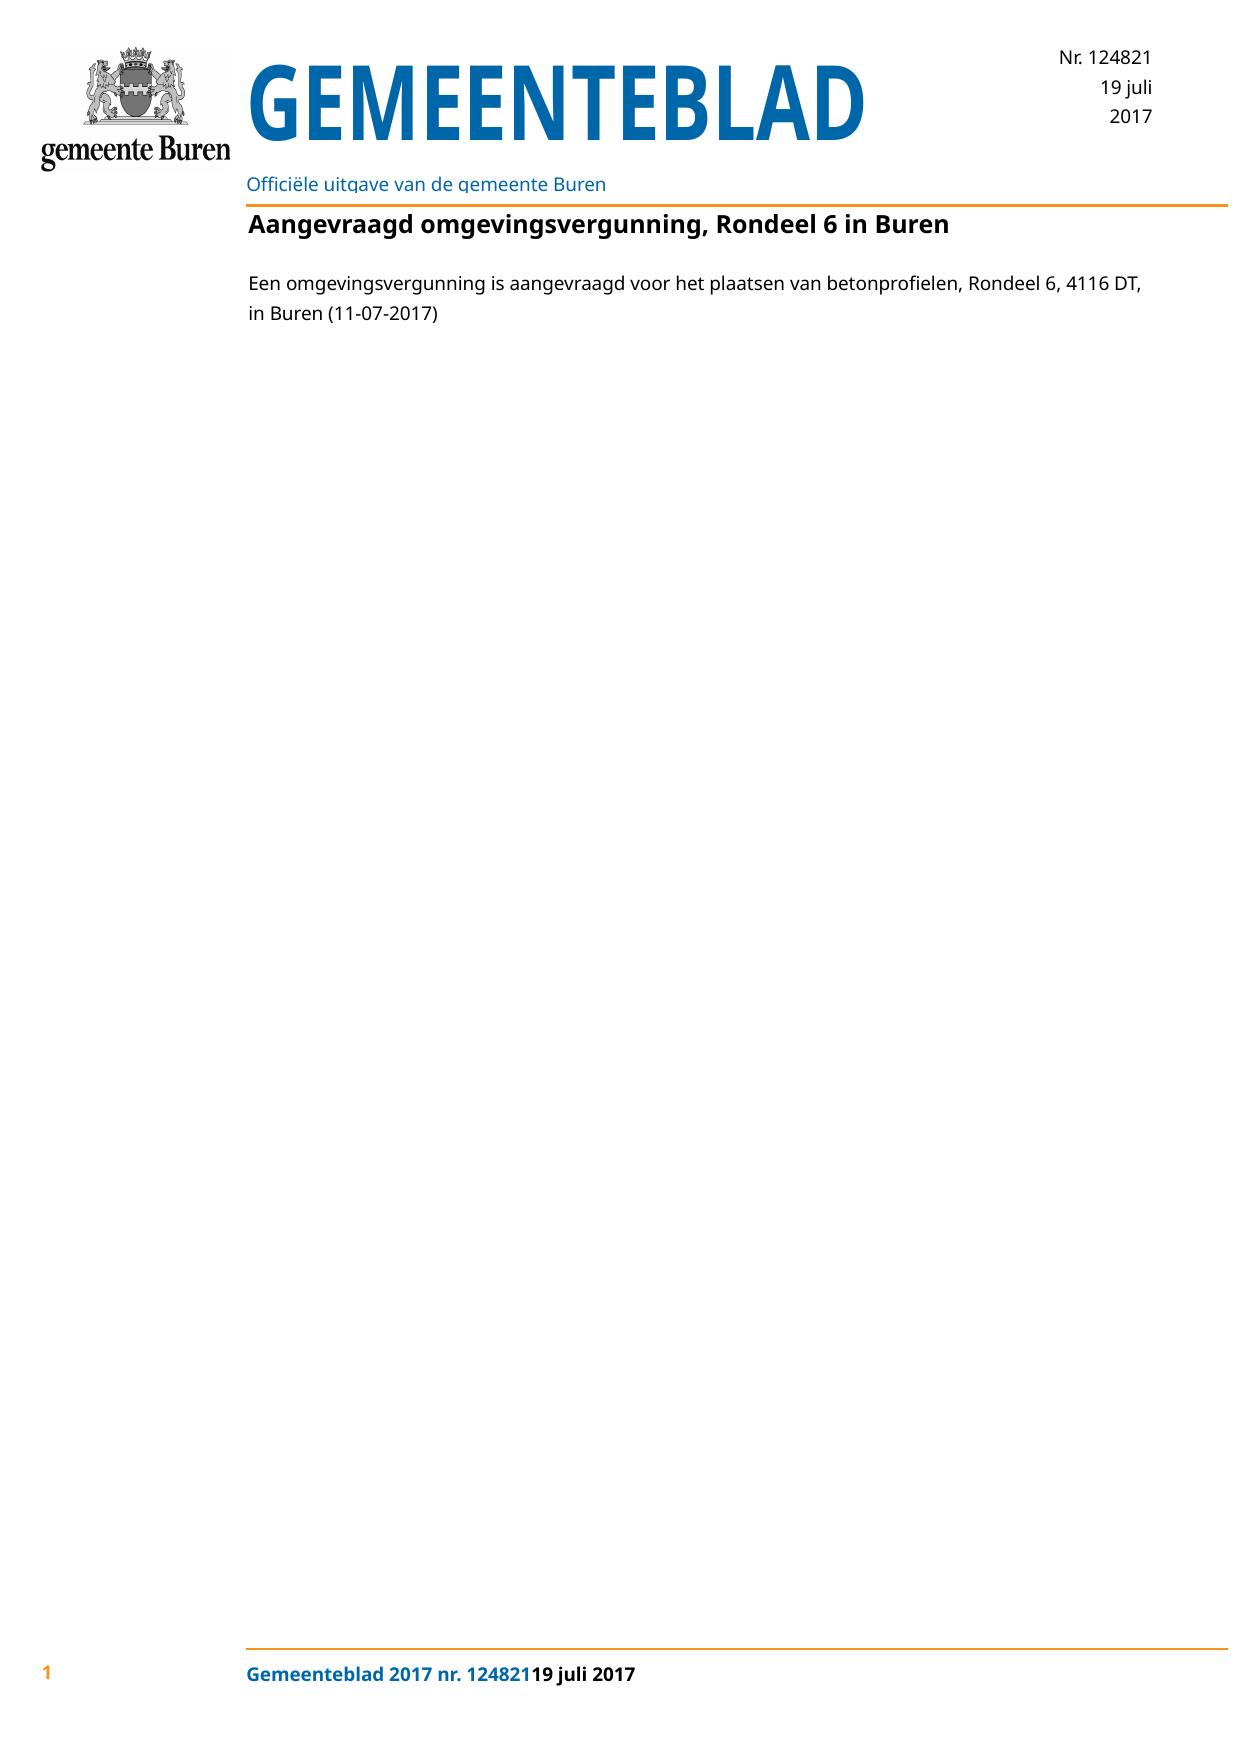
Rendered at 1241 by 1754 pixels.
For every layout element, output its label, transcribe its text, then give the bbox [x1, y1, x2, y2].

picture [41, 47, 231, 172]
text Een omgevingsvergunning is aangevraagd voor het plaatsen van betonprofielen, Rondeel 6, 4116 DT, in Buren (11-07-2017) [248, 270, 1152, 326]
text Aangevraagd omgevingsvergunning, Rondeel 6 in Buren [248, 207, 1152, 241]
